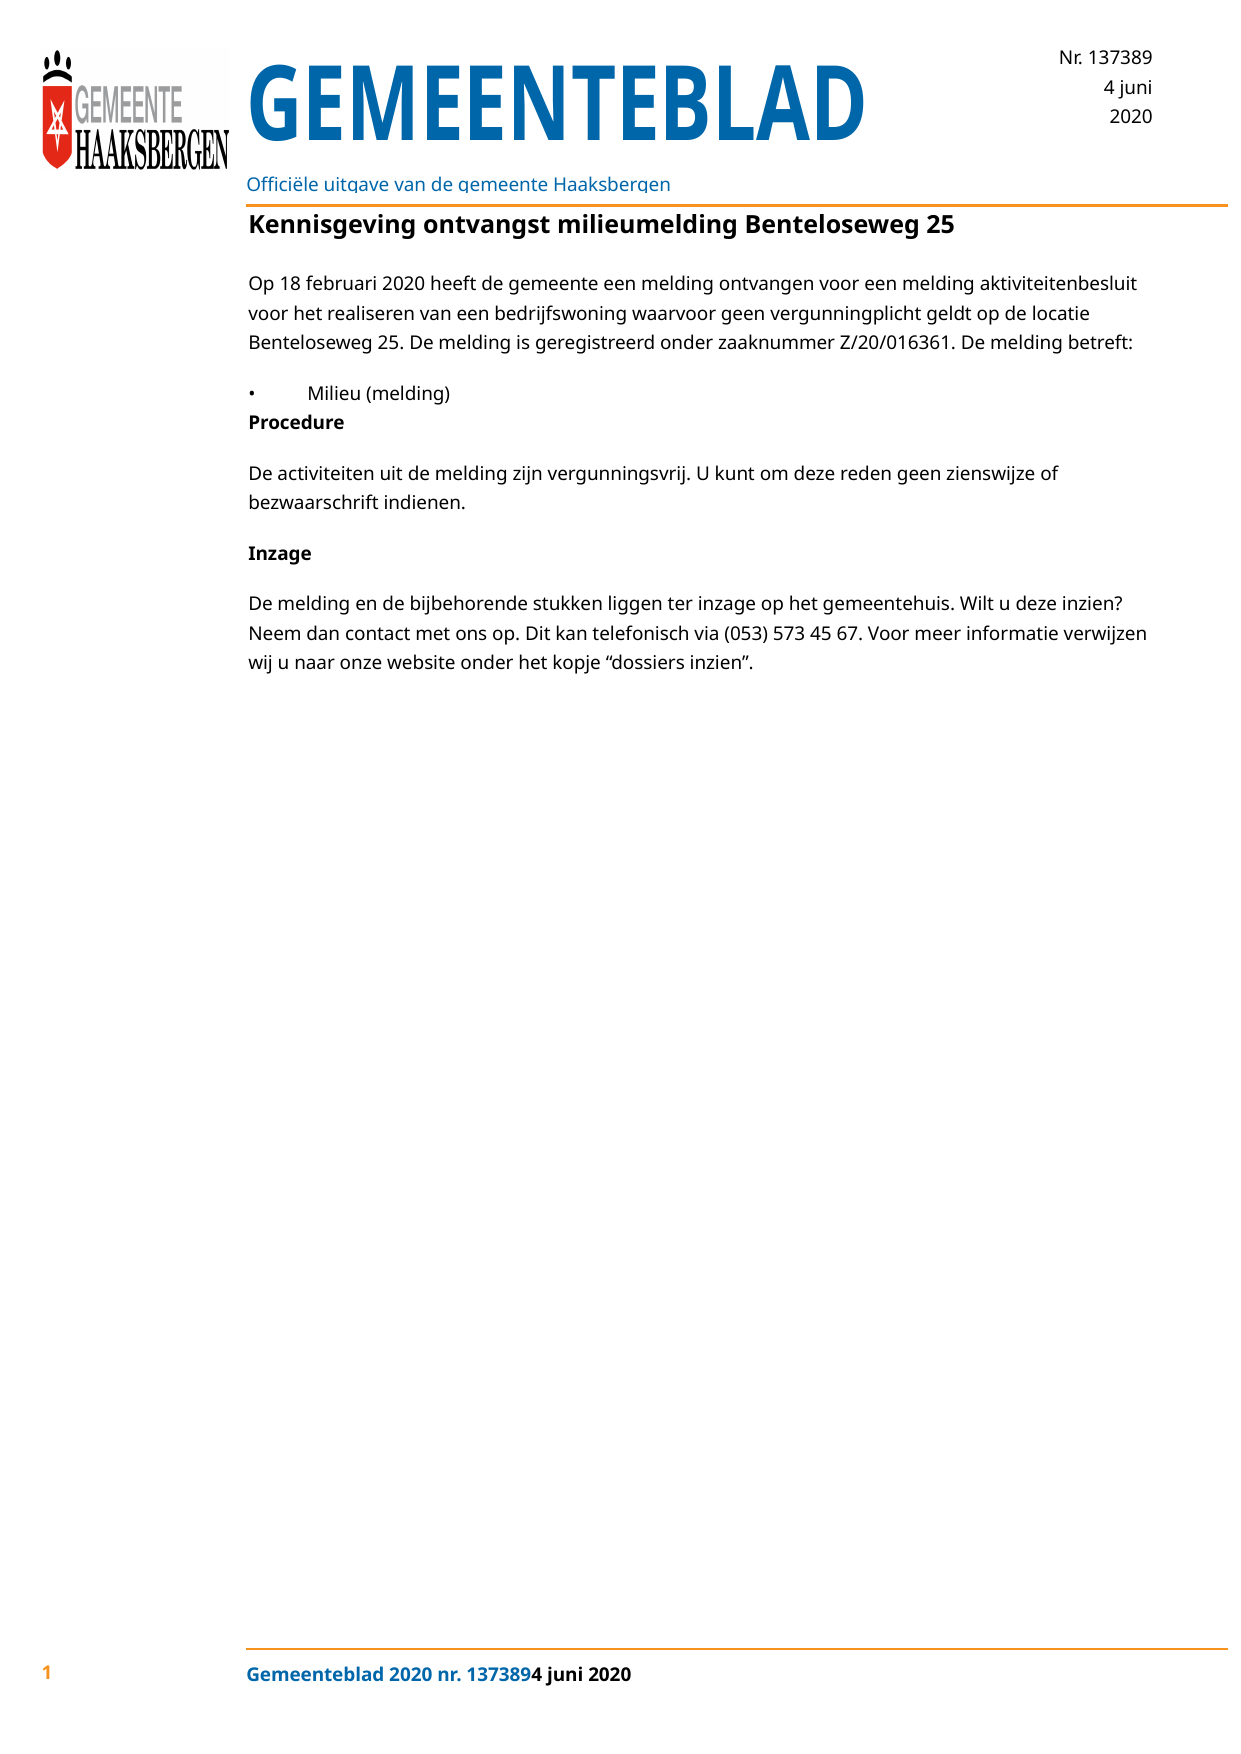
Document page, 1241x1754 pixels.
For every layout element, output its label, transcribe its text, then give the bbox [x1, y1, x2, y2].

text De melding en de bijbehorende stukken liggen ter inzage op het gemeentehuis. Wilt u deze inzien? Neem dan contact met ons op. Dit kan telefonisch via (053) 573 45 67. Voor meer informatie verwijzen wij u naar onze website onder het kopje “dossiers inzien”. [248, 590, 1152, 675]
list Milieu (melding) [248, 380, 1152, 406]
text Kennisgeving ontvangst milieumelding Benteloseweg 25 [248, 207, 1152, 241]
text Procedure [248, 409, 1152, 435]
picture [41, 47, 231, 172]
text Inzage [248, 540, 1152, 566]
text Op 18 februari 2020 heeft de gemeente een melding ontvangen voor een melding aktiviteitenbesluit voor het realiseren van een bedrijfswoning waarvoor geen vergunningplicht geldt op de locatie Benteloseweg 25. De melding is geregistreerd onder zaaknummer Z/20/016361. De melding betreft: [248, 270, 1152, 355]
text De activiteiten uit de melding zijn vergunningsvrij. U kunt om deze reden geen zienswijze of bezwaarschrift indienen. [248, 460, 1152, 515]
